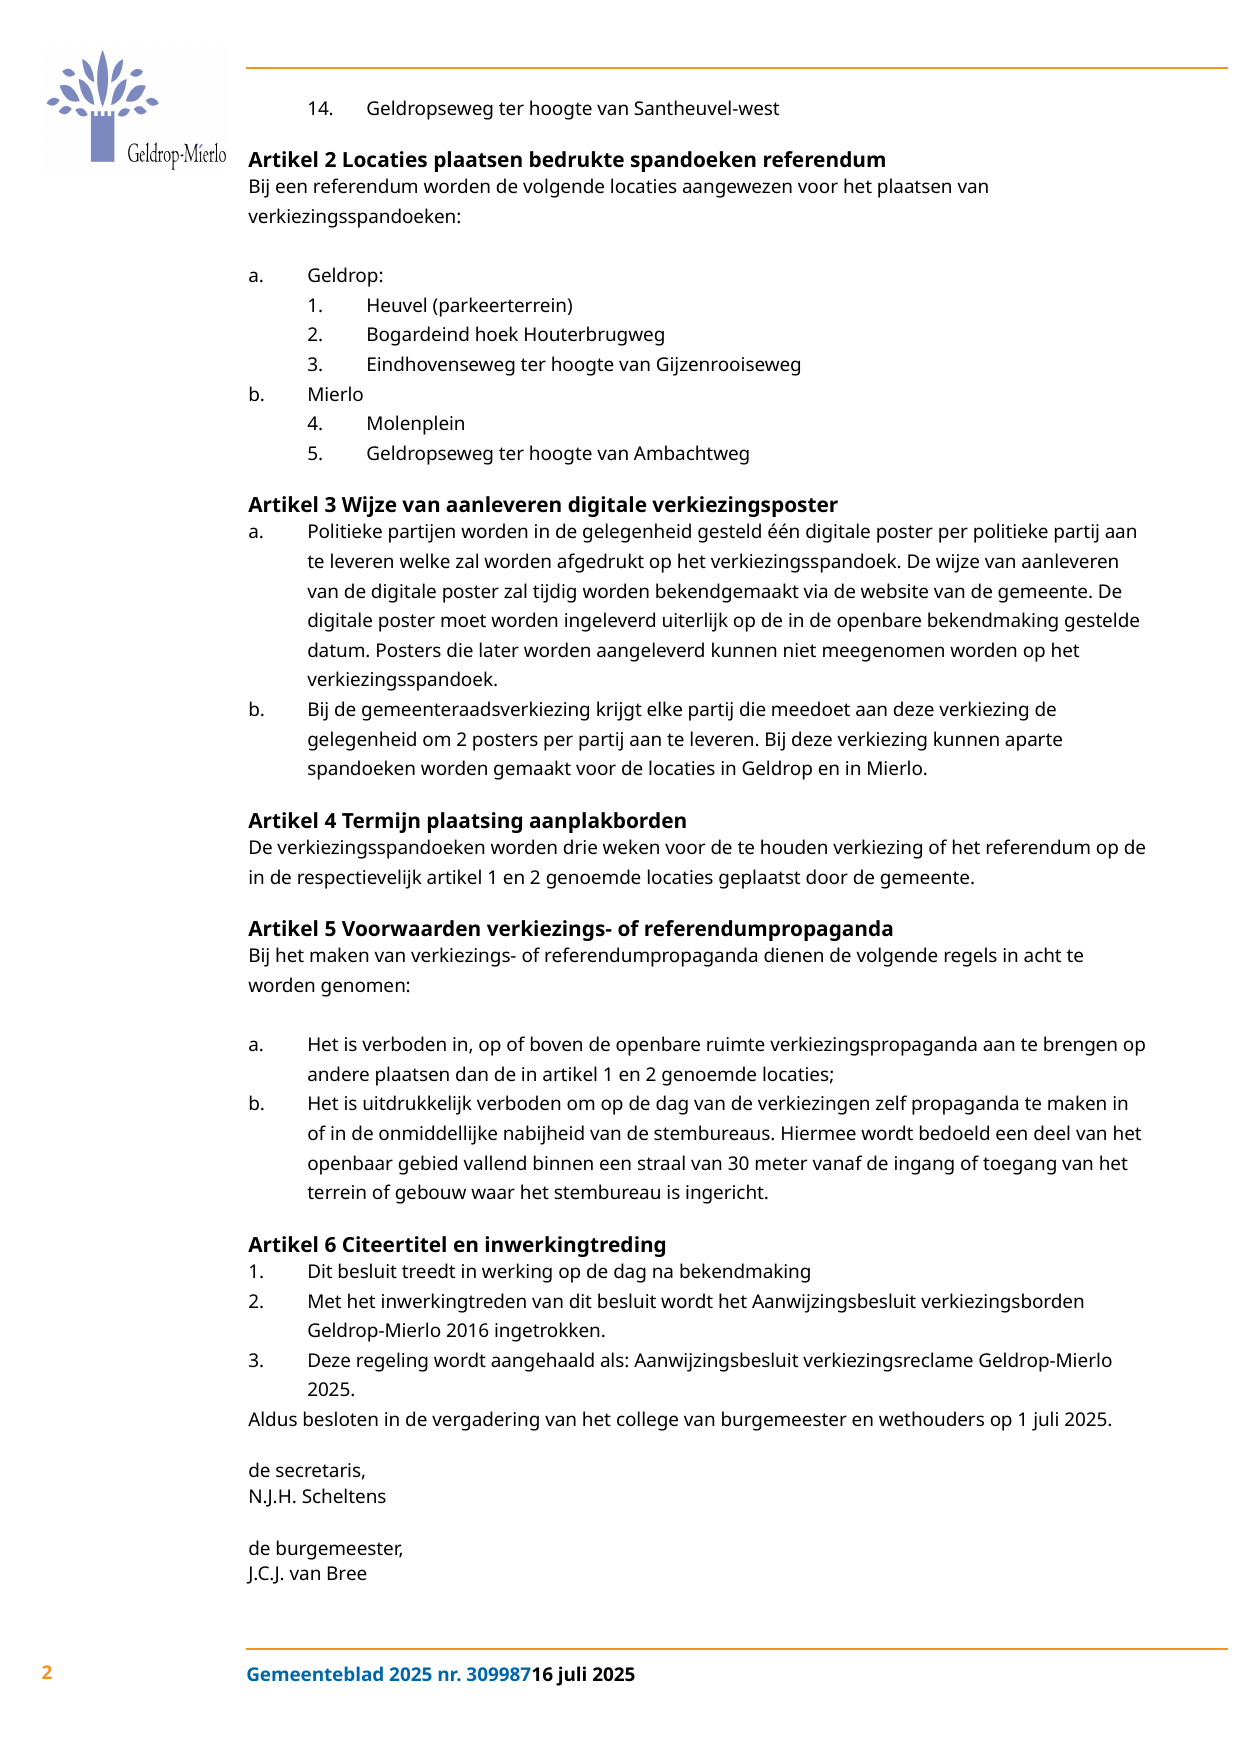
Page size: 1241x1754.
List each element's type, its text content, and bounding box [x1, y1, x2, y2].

list Heuvel (parkeerterrein) [307, 292, 1152, 318]
text Artikel 6 Citeertitel en inwerkingtreding [248, 1230, 1152, 1258]
list Bij de gemeenteraadsverkiezing krijgt elke partij die meedoet aan deze verkiezing de gelegenheid om 2 posters per partij aan te leveren. Bij deze verkiezing kunnen aparte spandoeken worden gemaakt voor de locaties in Geldrop en in Mierlo. [248, 696, 1152, 781]
list Eindhovenseweg ter hoogte van Gijzenrooiseweg [307, 351, 1152, 377]
list Bogardeind hoek Houterbrugweg [307, 322, 1152, 347]
text de burgemeester, [248, 1535, 1152, 1561]
list Het is uitdrukkelijk verboden om op de dag van de verkiezingen zelf propaganda te maken in of in de onmiddellijke nabijheid van de stembureaus. Hiermee wordt bedoeld een deel van het openbaar gebied vallend binnen een straal van 30 meter vanaf de ingang of toegang van het terrein of gebouw waar het stembureau is ingericht. [248, 1091, 1152, 1205]
list Dit besluit treedt in werking op de dag na bekendmaking [248, 1258, 1152, 1284]
list Geldropseweg ter hoogte van Ambachtweg [307, 440, 1152, 466]
list Geldrop: [248, 262, 1152, 288]
text Artikel 4 Termijn plaatsing aanplakborden [248, 806, 1152, 834]
text Artikel 5 Voorwaarden verkiezings- of referendumpropaganda [248, 914, 1152, 943]
list Politieke partijen worden in de gelegenheid gesteld één digitale poster per politieke partij aan te leveren welke zal worden afgedrukt op het verkiezingsspandoek. De wijze van aanleveren van de digitale poster zal tijdig worden bekendgemaakt via de website van de gemeente. De digitale poster moet worden ingeleverd uiterlijk op de in de openbare bekendmaking gestelde datum. Posters die later worden aangeleverd kunnen niet meegenomen worden op het verkiezingsspandoek. [248, 519, 1152, 692]
list Molenplein [307, 410, 1152, 436]
text N.J.H. Scheltens [248, 1483, 1152, 1509]
text J.C.J. van Bree [248, 1561, 1152, 1586]
text Bij een referendum worden de volgende locaties aangewezen voor het plaatsen van verkiezingsspandoeken: [248, 174, 1152, 229]
text Aldus besloten in de vergadering van het college van burgemeester en wethouders op 1 juli 2025. [248, 1406, 1152, 1432]
list Mierlo [248, 381, 1152, 406]
list Met het inwerkingtreden van dit besluit wordt het Aanwijzingsbesluit verkiezingsborden Geldrop-Mierlo 2016 ingetrokken. [248, 1288, 1152, 1343]
list Geldropseweg ter hoogte van Santheuvel-west [307, 95, 1152, 121]
picture [41, 47, 231, 172]
text De verkiezingsspandoeken worden drie weken voor de te houden verkiezing of het referendum op de in de respectievelijk artikel 1 en 2 genoemde locaties geplaatst door de gemeente. [248, 834, 1152, 889]
text de secretaris, [248, 1458, 1152, 1483]
text Artikel 2 Locaties plaatsen bedrukte spandoeken referendum [248, 145, 1152, 174]
text Bij het maken van verkiezings- of referendumpropaganda dienen de volgende regels in acht te worden genomen: [248, 943, 1152, 998]
list Het is verboden in, op of boven de openbare ruimte verkiezingspropaganda aan te brengen op andere plaatsen dan de in artikel 1 en 2 genoemde locaties; [248, 1031, 1152, 1087]
list Deze regeling wordt aangehaald als: Aanwijzingsbesluit verkiezingsreclame Geldrop-Mierlo 2025. [248, 1347, 1152, 1402]
text Artikel 3 Wijze van aanleveren digitale verkiezingsposter [248, 490, 1152, 519]
